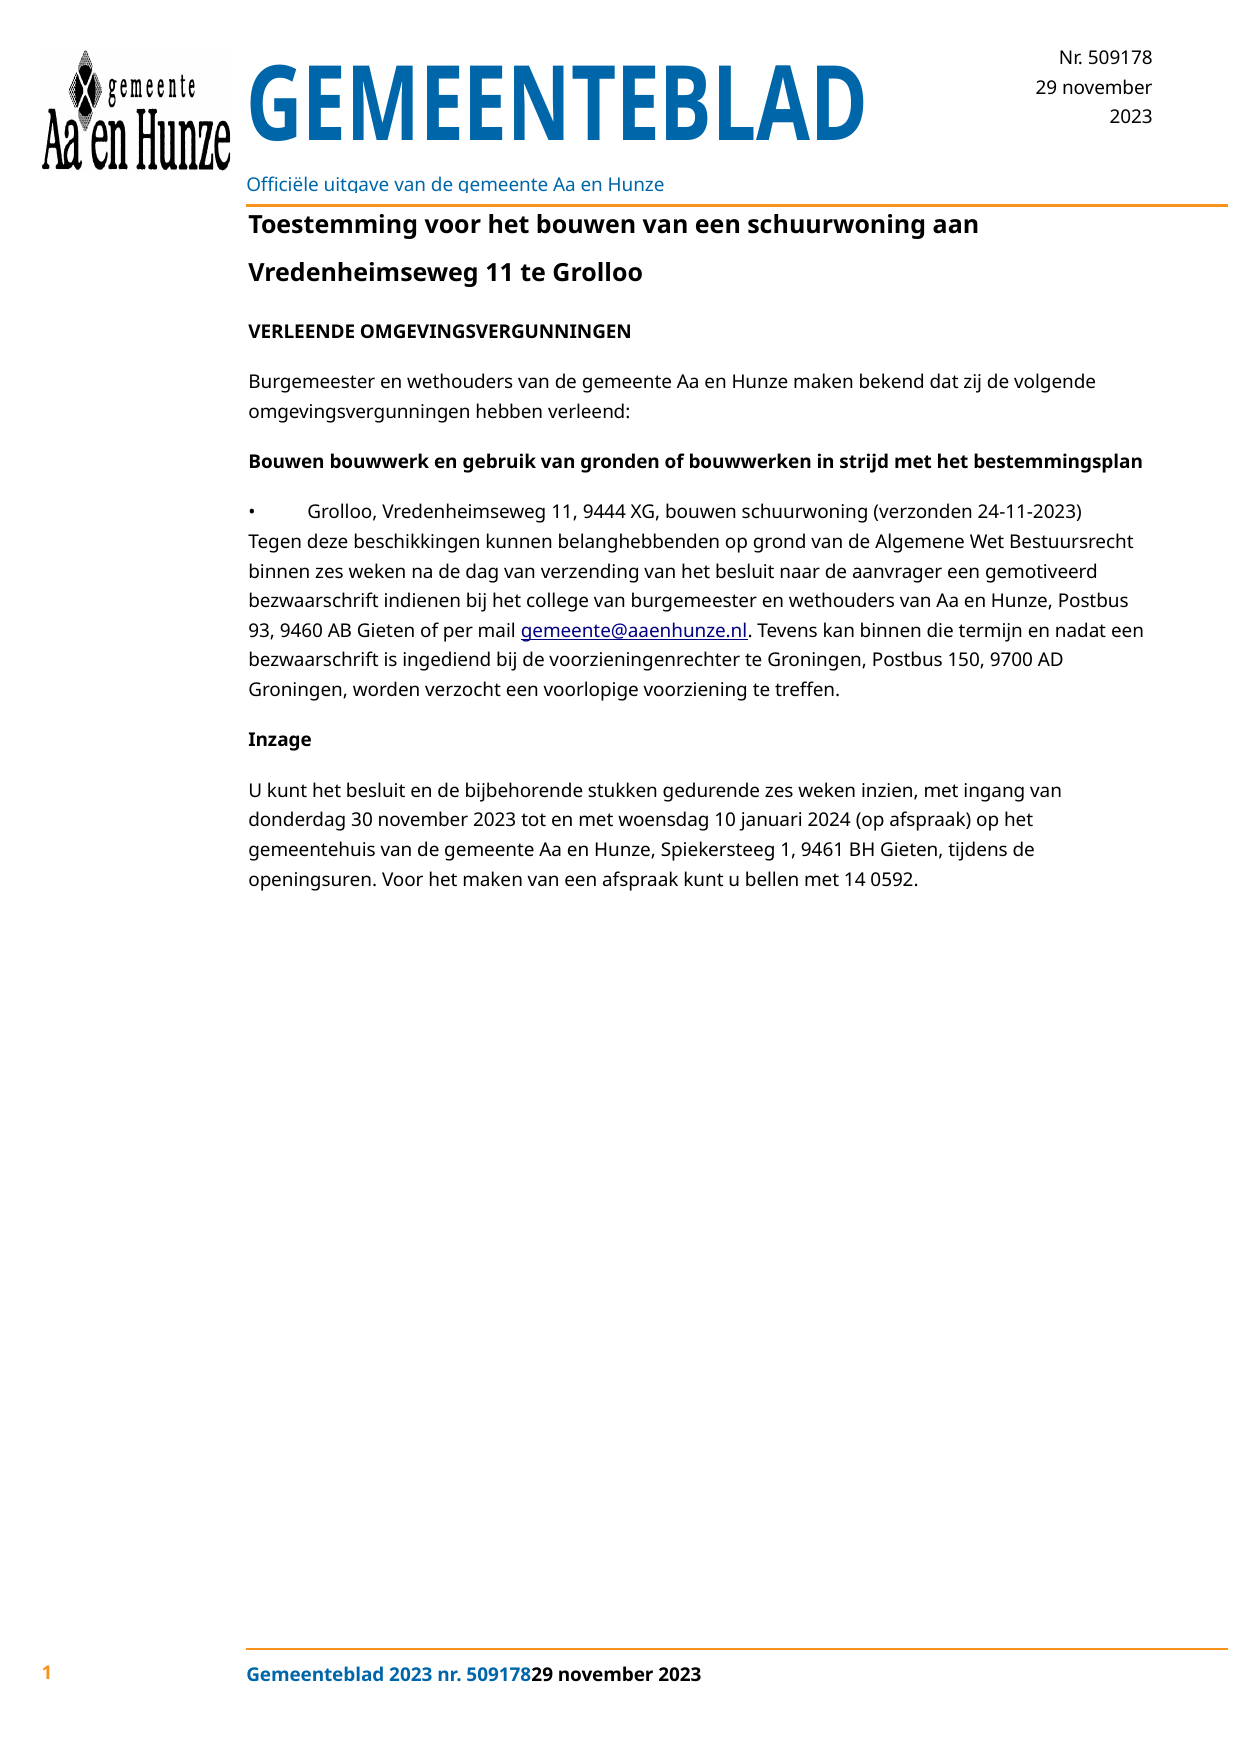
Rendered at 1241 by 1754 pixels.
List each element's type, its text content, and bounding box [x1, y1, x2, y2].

list Grolloo, Vredenheimseweg 11, 9444 XG, bouwen schuurwoning (verzonden 24-11-2023) [248, 499, 1152, 524]
text Inzage [248, 727, 1152, 752]
text Tegen deze beschikkingen kunnen belanghebbenden op grond van de Algemene Wet Bestuursrecht binnen zes weken na de dag van verzending van het besluit naar de aanvrager een gemotiveerd bezwaarschrift indienen bij het college van burgemeester en wethouders van Aa en Hunze, Postbus 93, 9460 AB Gieten of per mail gemeente@aaenhunze.nl. Tevens kan binnen die termijn en nadat een bezwaarschrift is ingediend bij de voorzieningenrechter te Groningen, Postbus 150, 9700 AD Groningen, worden verzocht een voorlopige voorziening te treffen. [248, 528, 1152, 702]
text U kunt het besluit en de bijbehorende stukken gedurende zes weken inzien, met ingang van donderdag 30 november 2023 tot en met woensdag 10 januari 2024 (op afspraak) op het gemeentehuis van de gemeente Aa en Hunze, Spiekersteeg 1, 9461 BH Gieten, tijdens de openingsuren. Voor het maken van een afspraak kunt u bellen met 14 0592. [248, 777, 1152, 892]
text Burgemeester en wethouders van de gemeente Aa en Hunze maken bekend dat zij de volgende omgevingsvergunningen hebben verleend: [248, 368, 1152, 424]
text VERLEENDE OMGEVINGSVERGUNNINGEN [248, 318, 1152, 344]
text Bouwen bouwwerk en gebruik van gronden of bouwwerken in strijd met het bestemmingsplan [248, 448, 1152, 474]
picture [41, 47, 231, 172]
text Toestemming voor het bouwen van een schuurwoning aan Vredenheimseweg 11 te Grolloo [248, 207, 1152, 288]
